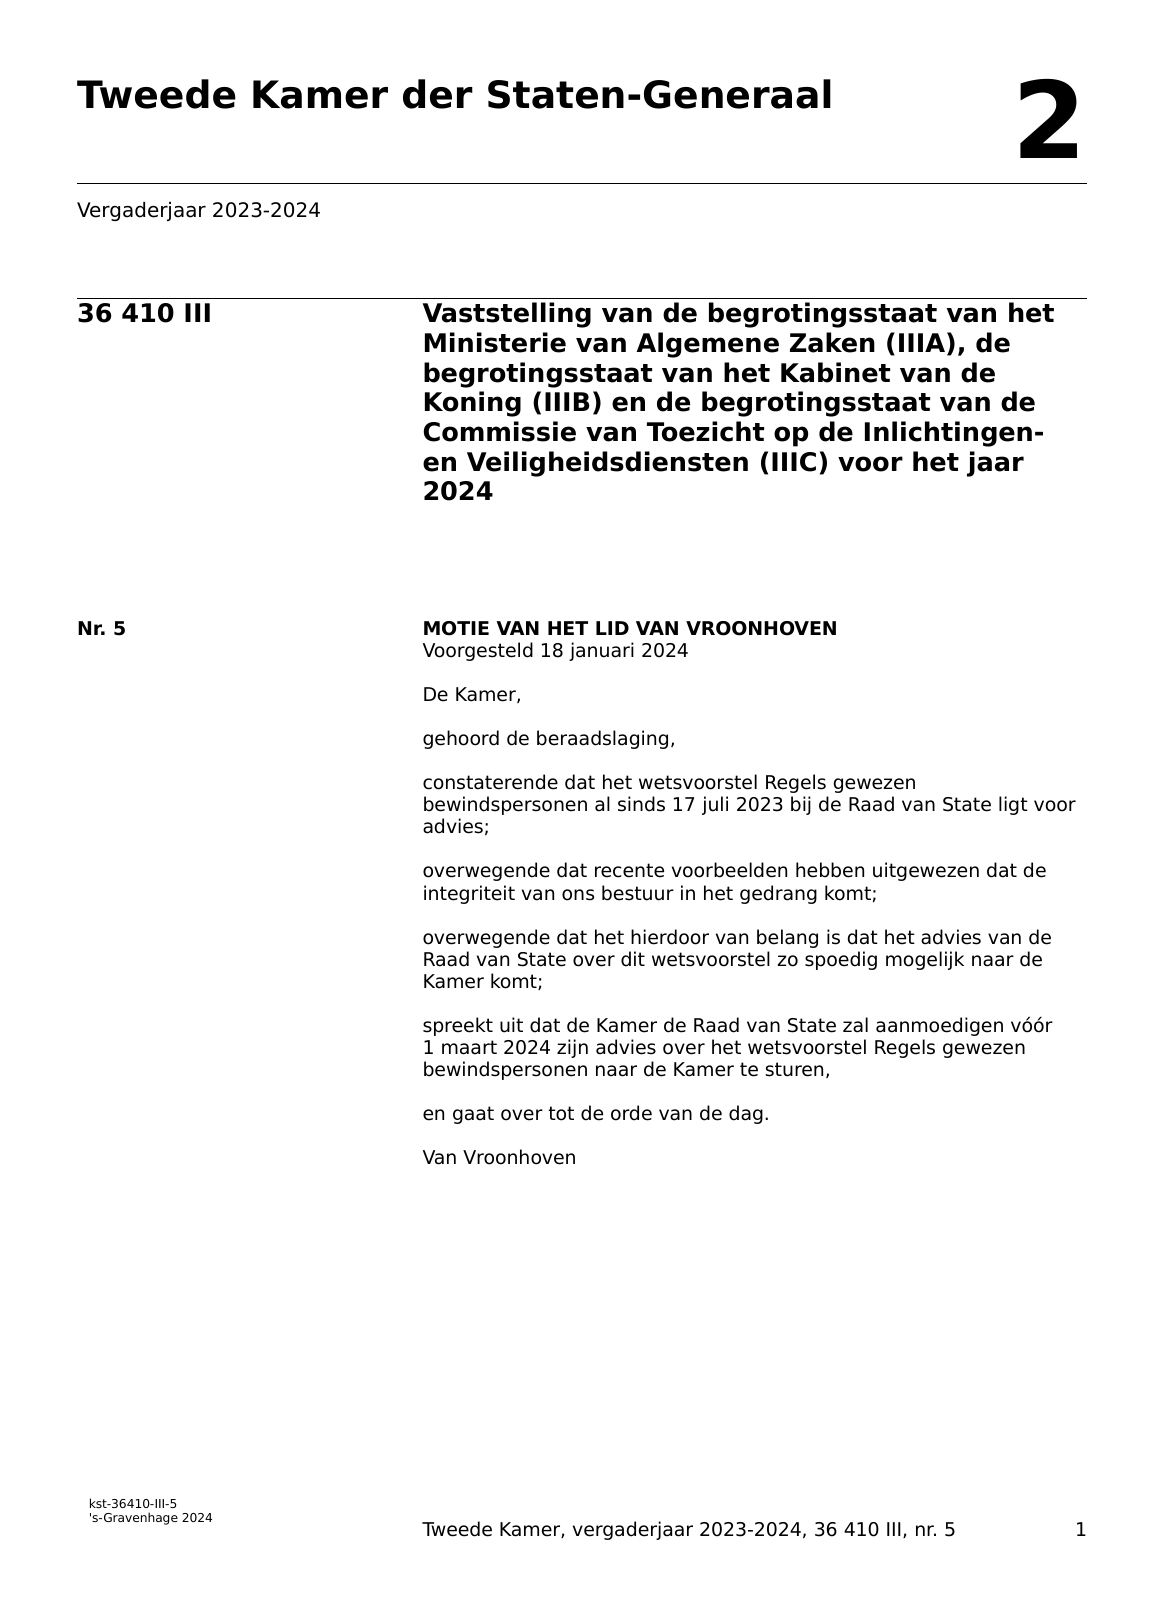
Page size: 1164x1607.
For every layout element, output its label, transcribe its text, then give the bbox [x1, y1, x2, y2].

text Voorgesteld 18 januari 2024 [422, 640, 1087, 662]
text spreekt uit dat de Kamer de Raad van State zal aanmoedigen vóór 1 maart 2024 zijn advies over het wetsvoorstel Regels gewezen bewindspersonen naar de Kamer te sturen, [422, 1015, 1087, 1081]
text 's-Gravenhage 2024 [88, 1511, 323, 1525]
subtitle 36 410 III Vaststelling van de begrotingsstaat van het Ministerie van Algemene Zaken (IIIA), de begrotingsstaat van het Kabinet van de Koning (IIIB) en de begrotingsstaat van de Commissie van Toezicht op de Inlichtingen- en Veiligheidsdiensten (IIIC) voor het jaar 2024 [77, 299, 1087, 507]
text gehoord de beraadslaging, [422, 728, 1087, 750]
text Van Vroonhoven [422, 1147, 1087, 1169]
table_header 2 [886, 59, 1087, 183]
subtitle Nr. 5 MOTIE VAN HET LID VAN VROONHOVEN [77, 618, 1087, 640]
text overwegende dat het hierdoor van belang is dat het advies van de Raad van State over dit wetsvoorstel zo spoedig mogelijk naar de Kamer komt; [422, 927, 1087, 992]
text De Kamer, [422, 684, 1087, 706]
text kst-36410-III-5 [88, 1497, 323, 1511]
text en gaat over tot de orde van de dag. [422, 1103, 1087, 1125]
table_header Tweede Kamer der Staten-Generaal [77, 59, 886, 183]
text constaterende dat het wetsvoorstel Regels gewezen bewindspersonen al sinds 17 juli 2023 bij de Raad van State ligt voor advies; [422, 772, 1087, 838]
text overwegende dat recente voorbeelden hebben uitgewezen dat de integriteit van ons bestuur in het gedrang komt; [422, 860, 1087, 904]
table_cell Vergaderjaar 2023-2024 [77, 184, 1087, 298]
